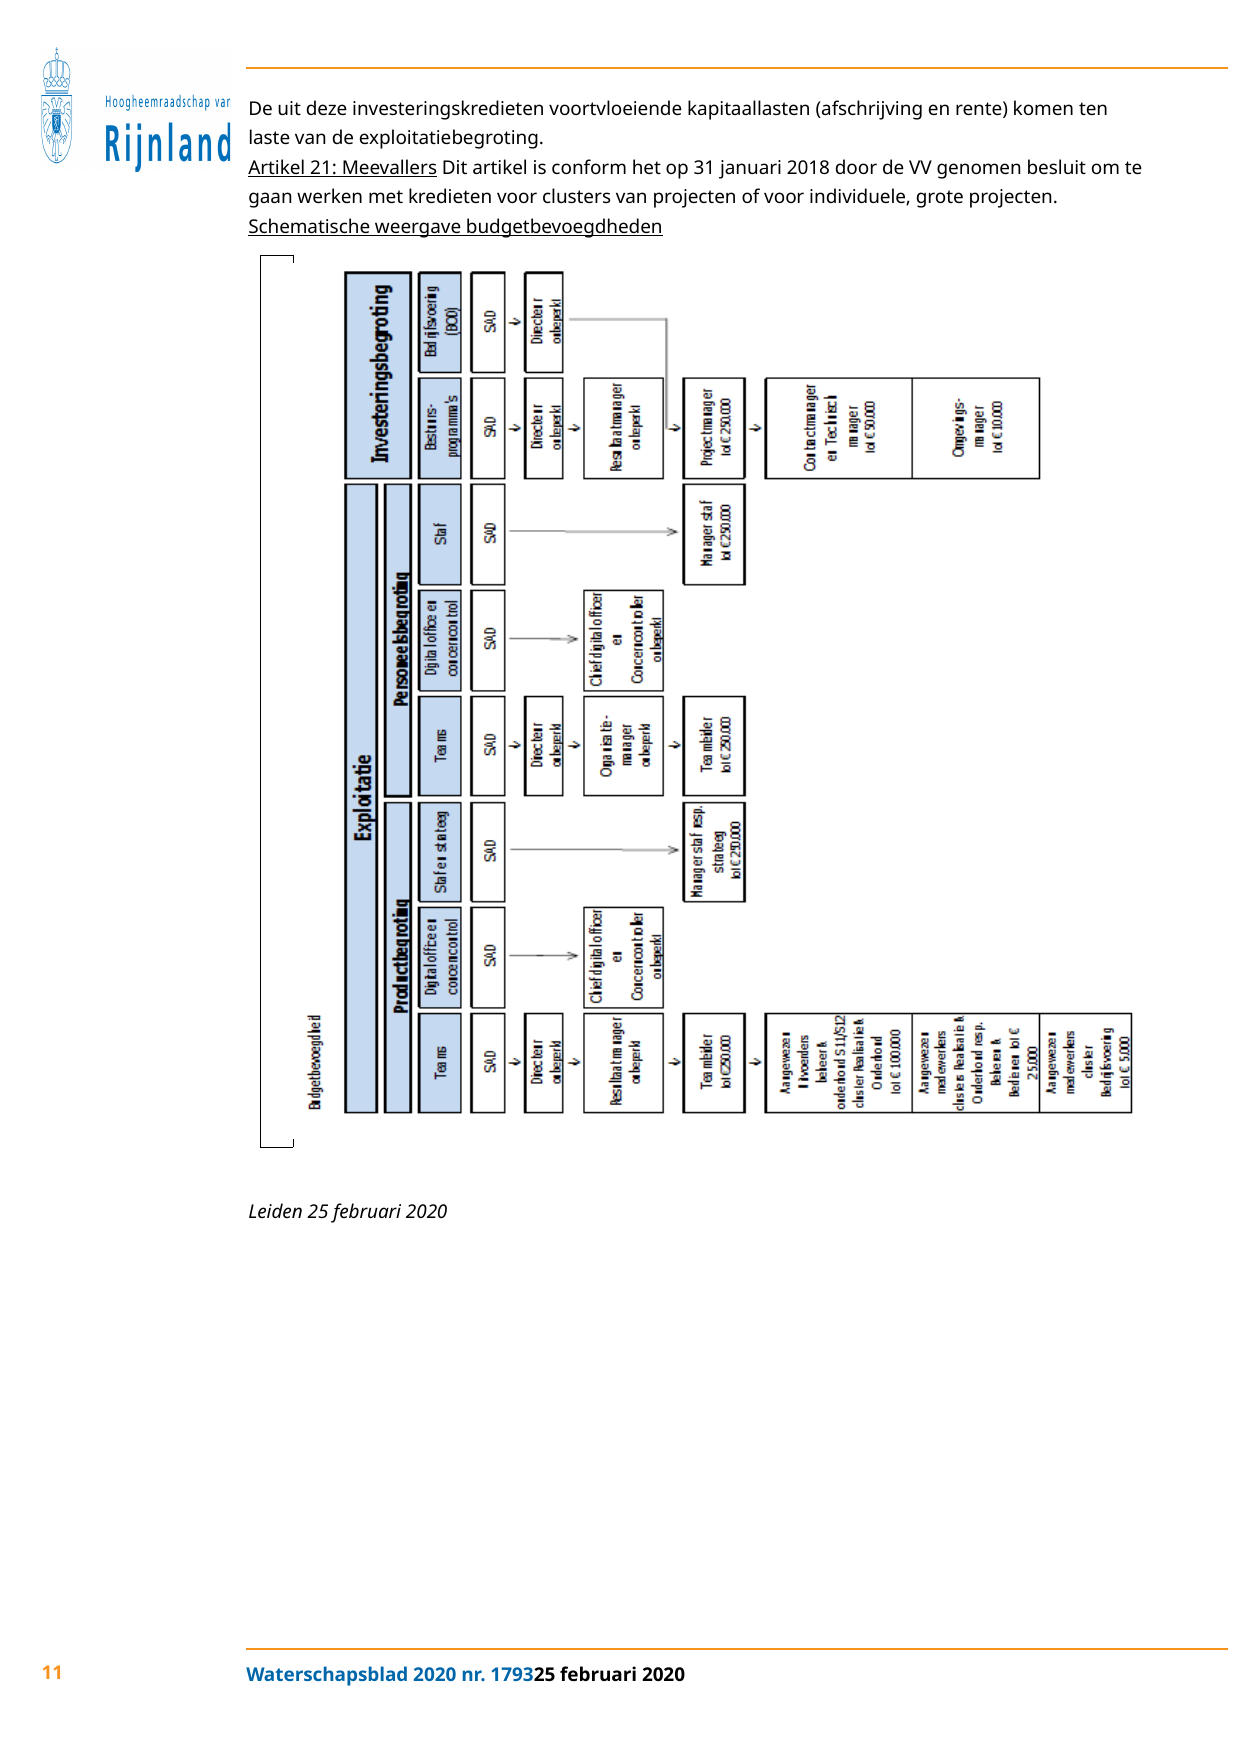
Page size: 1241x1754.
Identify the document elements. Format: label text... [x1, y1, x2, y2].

text Artikel 21: Meevallers Dit artikel is conform het op 31 januari 2018 door de VV genomen besluit om te gaan werken met kredieten voor clusters van projecten of voor individuele, grote projecten. [248, 154, 1152, 209]
text Schematische weergave budgetbevoegdheden [248, 213, 1152, 239]
text De uit deze investeringskredieten voortvloeiende kapitaallasten (afschrijving en rente) komen ten laste van de exploitatiebegroting. [248, 95, 1152, 150]
picture [41, 47, 231, 172]
text Leiden 25 februari 2020 [248, 1198, 1152, 1224]
picture [268, 263, 1155, 1139]
